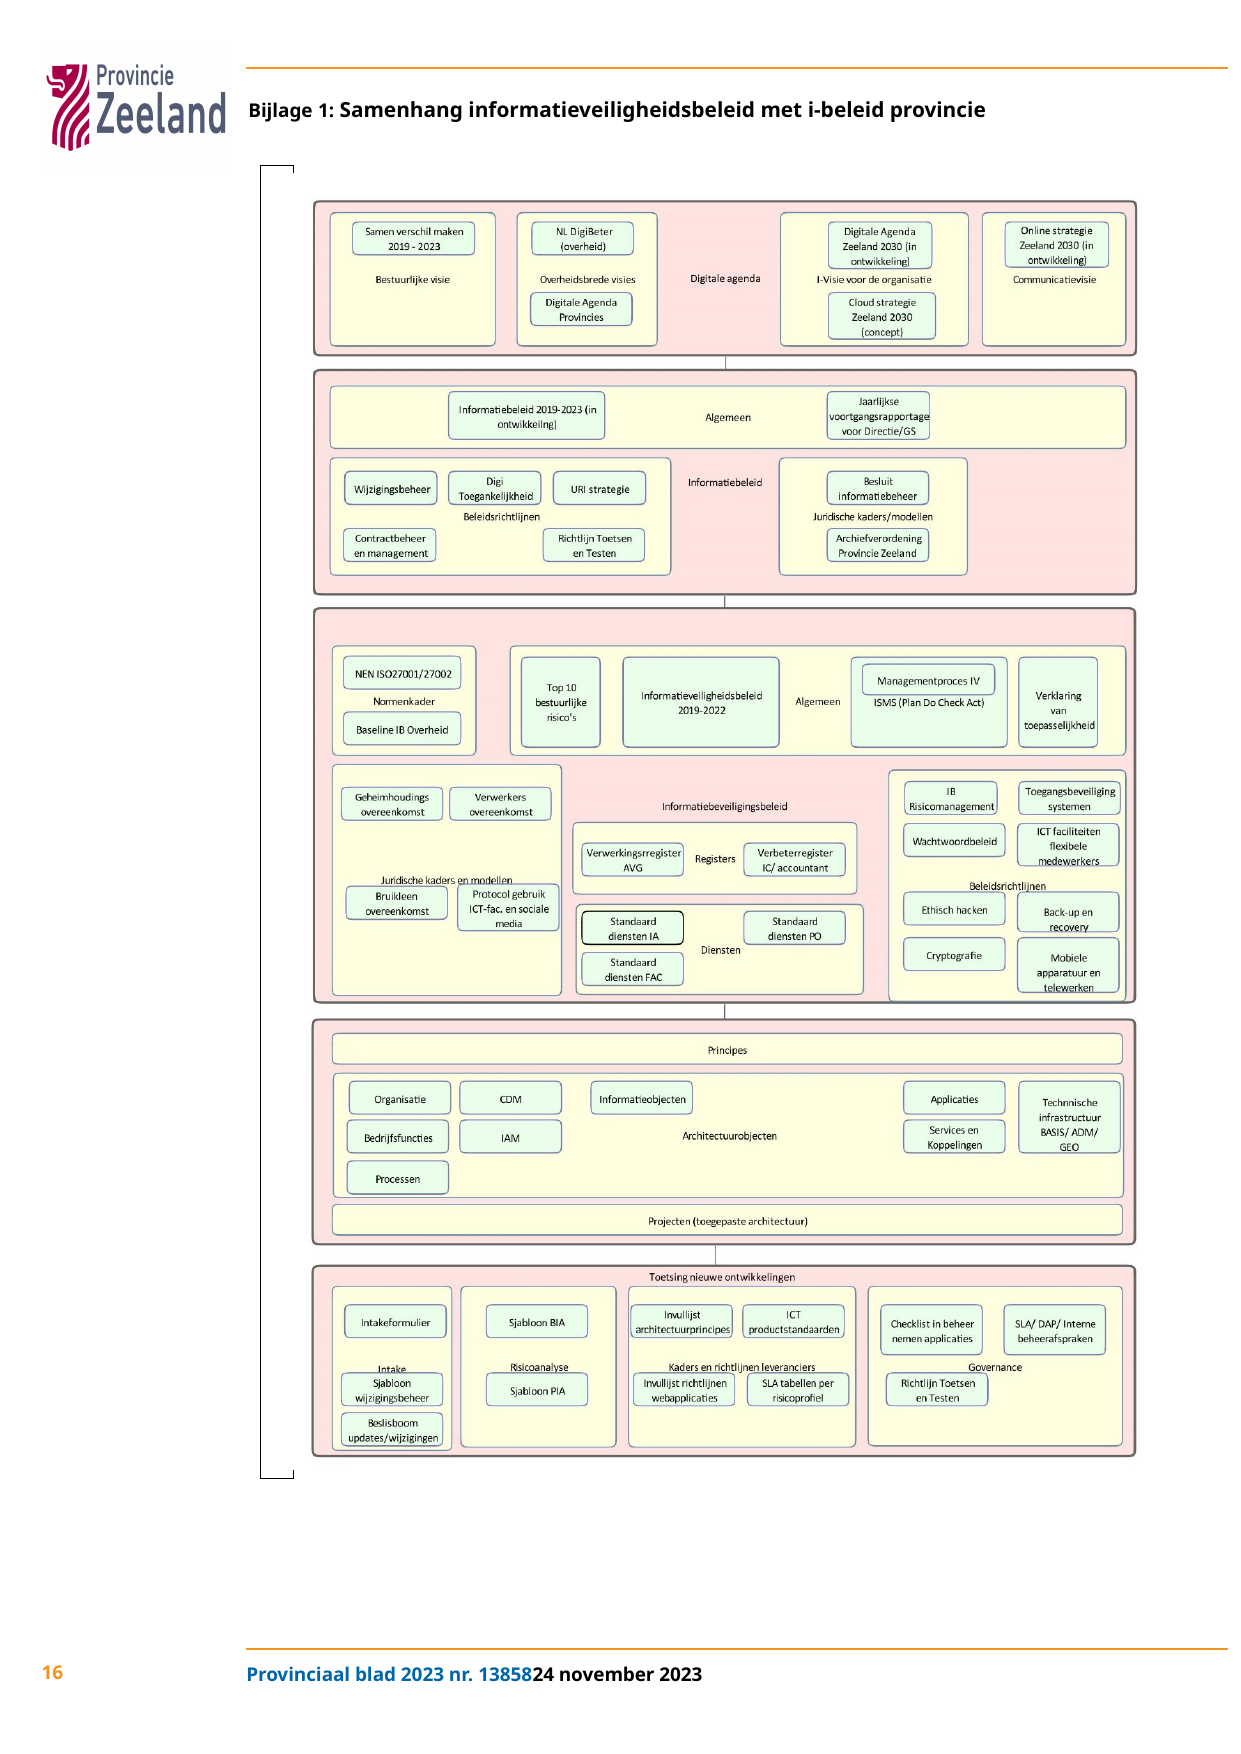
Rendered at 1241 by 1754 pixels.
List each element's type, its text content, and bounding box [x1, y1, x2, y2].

picture [41, 47, 231, 172]
picture [268, 173, 1173, 1470]
text Bijlage 1: Samenhang informatieveiligheidsbeleid met i-beleid provincie [248, 95, 1152, 123]
